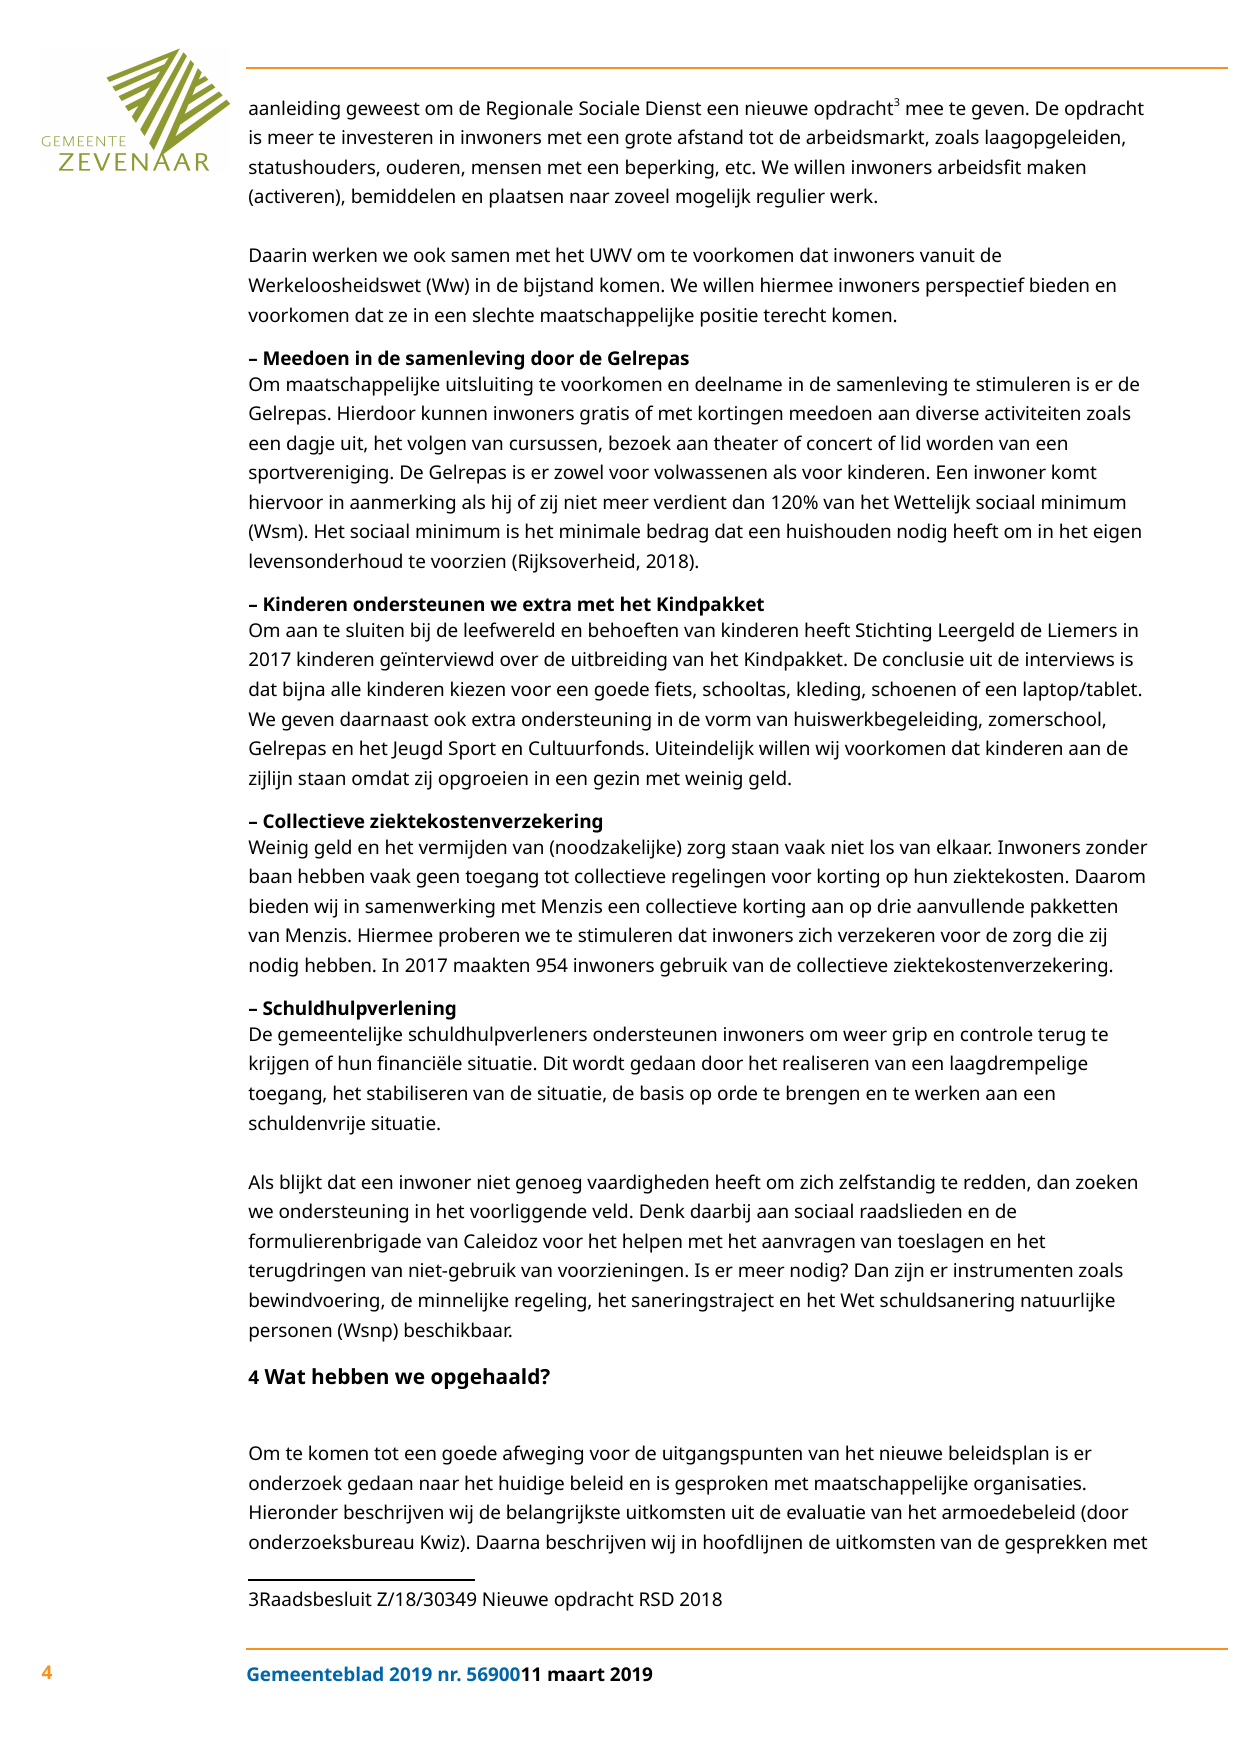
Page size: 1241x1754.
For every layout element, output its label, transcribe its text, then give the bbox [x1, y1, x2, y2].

text Om aan te sluiten bij de leefwereld en behoeften van kinderen heeft Stichting Leergeld de Liemers in 2017 kinderen geïnterviewd over de uitbreiding van het Kindpakket. De conclusie uit de interviews is dat bijna alle kinderen kiezen voor een goede fiets, schooltas, kleding, schoenen of een laptop/tablet. We geven daarnaast ook extra ondersteuning in de vorm van huiswerkbegeleiding, zomerschool, Gelrepas en het Jeugd Sport en Cultuurfonds. Uiteindelijk willen wij voorkomen dat kinderen aan de zijlijn staan omdat zij opgroeien in een gezin met weinig geld. [248, 617, 1152, 791]
text – Collectieve ziektekostenverzekering [248, 808, 1152, 834]
text aanleiding geweest om de Regionale Sociale Dienst een nieuwe opdracht mee te geven. De opdracht is meer te investeren in inwoners met een grote afstand tot de arbeidsmarkt, zoals laagopgeleiden, statushouders, ouderen, mensen met een beperking, etc. We willen inwoners arbeidsfit maken (activeren), bemiddelen en plaatsen naar zoveel mogelijk regulier werk. [248, 95, 1152, 209]
text – Meedoen in de samenleving door de Gelrepas [248, 345, 1152, 371]
picture [41, 47, 231, 172]
text – Kinderen ondersteunen we extra met het Kindpakket [248, 591, 1152, 617]
text De gemeentelijke schuldhulpverleners ondersteunen inwoners om weer grip en controle terug te krijgen of hun financiële situatie. Dit wordt gedaan door het realiseren van een laagdrempelige toegang, het stabiliseren van de situatie, de basis op orde te brengen en te werken aan een schuldenvrije situatie. [248, 1021, 1152, 1136]
text Om te komen tot een goede afweging voor de uitgangspunten van het nieuwe beleidsplan is er onderzoek gedaan naar het huidige beleid en is gesproken met maatschappelijke organisaties. Hieronder beschrijven wij de belangrijkste uitkomsten uit de evaluatie van het armoedebeleid (door onderzoeksbureau Kwiz). Daarna beschrijven wij in hoofdlijnen de uitkomsten van de gesprekken met [248, 1440, 1152, 1555]
text Om maatschappelijke uitsluiting te voorkomen en deelname in de samenleving te stimuleren is er de Gelrepas. Hierdoor kunnen inwoners gratis of met kortingen meedoen aan diverse activiteiten zoals een dagje uit, het volgen van cursussen, bezoek aan theater of concert of lid worden van een sportvereniging. De Gelrepas is er zowel voor volwassenen als voor kinderen. Een inwoner komt hiervoor in aanmerking als hij of zij niet meer verdient dan 120% van het Wettelijk sociaal minimum (Wsm). Het sociaal minimum is het minimale bedrag dat een huishouden nodig heeft om in het eigen levensonderhoud te voorzien (Rijksoverheid, 2018). [248, 371, 1152, 574]
text 4 Wat hebben we opgehaald? [248, 1362, 1152, 1391]
text Als blijkt dat een inwoner niet genoeg vaardigheden heeft om zich zelfstandig te redden, dan zoeken we ondersteuning in het voorliggende veld. Denk daarbij aan sociaal raadslieden en de formulierenbrigade van Caleidoz voor het helpen met het aanvragen van toeslagen en het terugdringen van niet-gebruik van voorzieningen. Is er meer nodig? Dan zijn er instrumenten zoals bewindvoering, de minnelijke regeling, het saneringstraject en het Wet schuldsanering natuurlijke personen (Wsnp) beschikbaar. [248, 1169, 1152, 1343]
text – Schuldhulpverlening [248, 995, 1152, 1021]
text Weinig geld en het vermijden van (noodzakelijke) zorg staan vaak niet los van elkaar. Inwoners zonder baan hebben vaak geen toegang tot collectieve regelingen voor korting op hun ziektekosten. Daarom bieden wij in samenwerking met Menzis een collectieve korting aan op drie aanvullende pakketten van Menzis. Hiermee proberen we te stimuleren dat inwoners zich verzekeren voor de zorg die zij nodig hebben. In 2017 maakten 954 inwoners gebruik van de collectieve ziektekostenverzekering. [248, 834, 1152, 978]
text Raadsbesluit Z/18/30349 Nieuwe opdracht RSD 2018 [248, 1586, 1152, 1612]
text Daarin werken we ook samen met het UWV om te voorkomen dat inwoners vanuit de Werkeloosheidswet (Ww) in de bijstand komen. We willen hiermee inwoners perspectief bieden en voorkomen dat ze in een slechte maatschappelijke positie terecht komen. [248, 243, 1152, 328]
